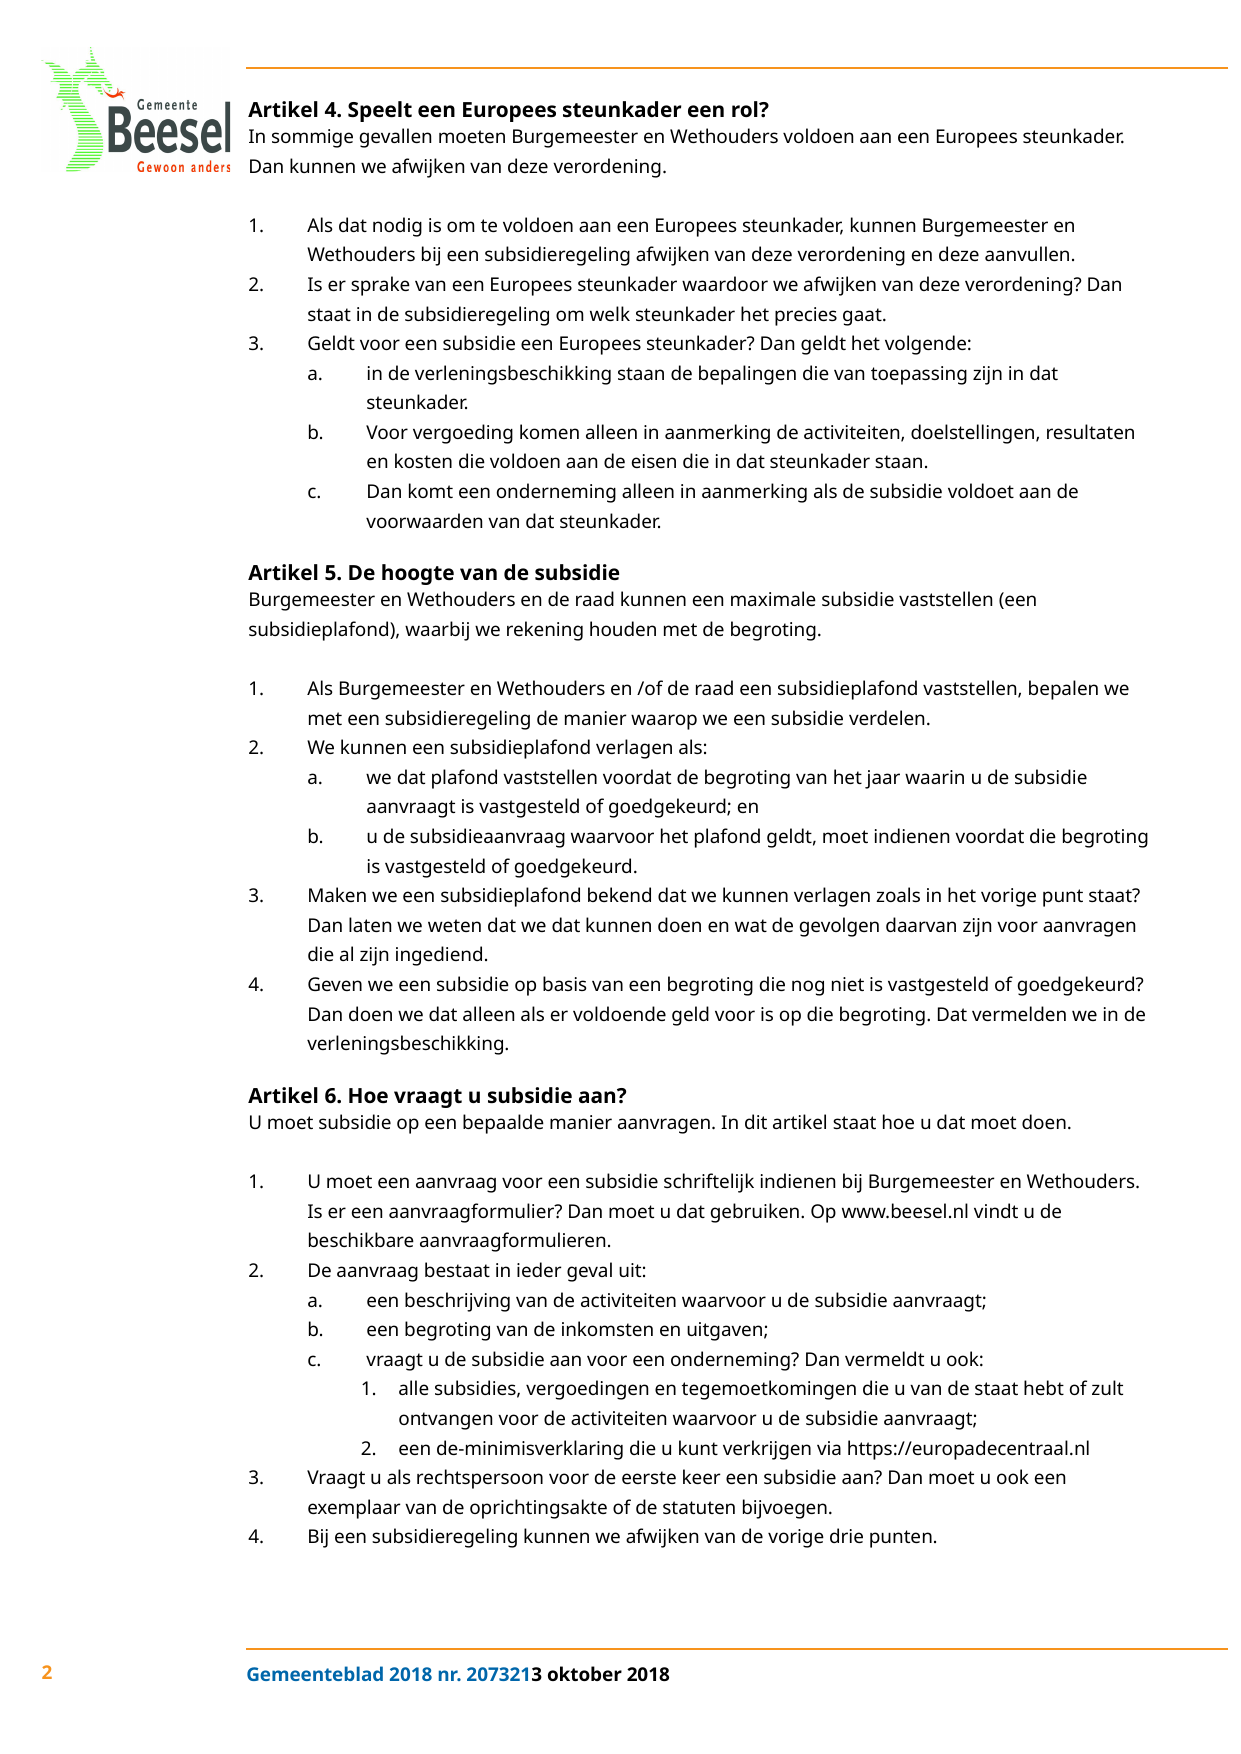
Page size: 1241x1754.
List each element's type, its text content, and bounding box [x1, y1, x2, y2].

text Artikel 5. De hoogte van de subsidie [248, 558, 1152, 587]
list een de-minimisverklaring die u kunt verkrijgen via https://europadecentraal.nl [361, 1435, 1152, 1460]
picture [41, 47, 231, 172]
list Bij een subsidieregeling kunnen we afwijken van de vorige drie punten. [248, 1523, 1152, 1549]
list Als dat nodig is om te voldoen aan een Europees steunkader, kunnen Burgemeester en Wethouders bij een subsidieregeling afwijken van deze verordening en deze aanvullen. [248, 212, 1152, 267]
list U moet een aanvraag voor een subsidie schriftelijk indienen bij Burgemeester en Wethouders. Is er een aanvraagformulier? Dan moet u dat gebruiken. Op www.beesel.nl vindt u de beschikbare aanvraagformulieren. [248, 1168, 1152, 1253]
list Als Burgemeester en Wethouders en /of de raad een subsidieplafond vaststellen, bepalen we met een subsidieregeling de manier waarop we een subsidie verdelen. [248, 675, 1152, 731]
text Burgemeester en Wethouders en de raad kunnen een maximale subsidie vaststellen (een subsidieplafond), waarbij we rekening houden met de begroting. [248, 587, 1152, 642]
list Is er sprake van een Europees steunkader waardoor we afwijken van deze verordening? Dan staat in de subsidieregeling om welk steunkader het precies gaat. [248, 271, 1152, 326]
list in de verleningsbeschikking staan de bepalingen die van toepassing zijn in dat steunkader. [307, 360, 1152, 415]
list u de subsidieaanvraag waarvoor het plafond geldt, moet indienen voordat die begroting is vastgesteld of goedgekeurd. [307, 823, 1152, 879]
text In sommige gevallen moeten Burgemeester en Wethouders voldoen aan een Europees steunkader. Dan kunnen we afwijken van deze verordening. [248, 123, 1152, 178]
list Geldt voor een subsidie een Europees steunkader? Dan geldt het volgende: [248, 330, 1152, 356]
list we dat plafond vaststellen voordat de begroting van het jaar waarin u de subsidie aanvraagt is vastgesteld of goedgekeurd; en [307, 764, 1152, 819]
text U moet subsidie op een bepaalde manier aanvragen. In dit artikel staat hoe u dat moet doen. [248, 1109, 1152, 1135]
list Voor vergoeding komen alleen in aanmerking de activiteiten, doelstellingen, resultaten en kosten die voldoen aan de eisen die in dat steunkader staan. [307, 419, 1152, 474]
list De aanvraag bestaat in ieder geval uit: [248, 1257, 1152, 1283]
list vraagt u de subsidie aan voor een onderneming? Dan vermeldt u ook: [307, 1346, 1152, 1372]
text Artikel 6. Hoe vraagt u subsidie aan? [248, 1081, 1152, 1109]
list Dan komt een onderneming alleen in aanmerking als de subsidie voldoet aan de voorwaarden van dat steunkader. [307, 478, 1152, 533]
list alle subsidies, vergoedingen en tegemoetkomingen die u van de staat hebt of zult ontvangen voor de activiteiten waarvoor u de subsidie aanvraagt; [361, 1376, 1152, 1431]
list Maken we een subsidieplafond bekend dat we kunnen verlagen zoals in het vorige punt staat? Dan laten we weten dat we dat kunnen doen en wat de gevolgen daarvan zijn voor aanvragen die al zijn ingediend. [248, 882, 1152, 967]
list een begroting van de inkomsten en uitgaven; [307, 1316, 1152, 1342]
list Vraagt u als rechtspersoon voor de eerste keer een subsidie aan? Dan moet u ook een exemplaar van de oprichtingsakte of de statuten bijvoegen. [248, 1464, 1152, 1519]
list We kunnen een subsidieplafond verlagen als: [248, 734, 1152, 760]
list een beschrijving van de activiteiten waarvoor u de subsidie aanvraagt; [307, 1287, 1152, 1312]
text Artikel 4. Speelt een Europees steunkader een rol? [248, 95, 1152, 123]
list Geven we een subsidie op basis van een begroting die nog niet is vastgesteld of goedgekeurd? Dan doen we dat alleen als er voldoende geld voor is op die begroting. Dat vermelden we in de verleningsbeschikking. [248, 971, 1152, 1056]
